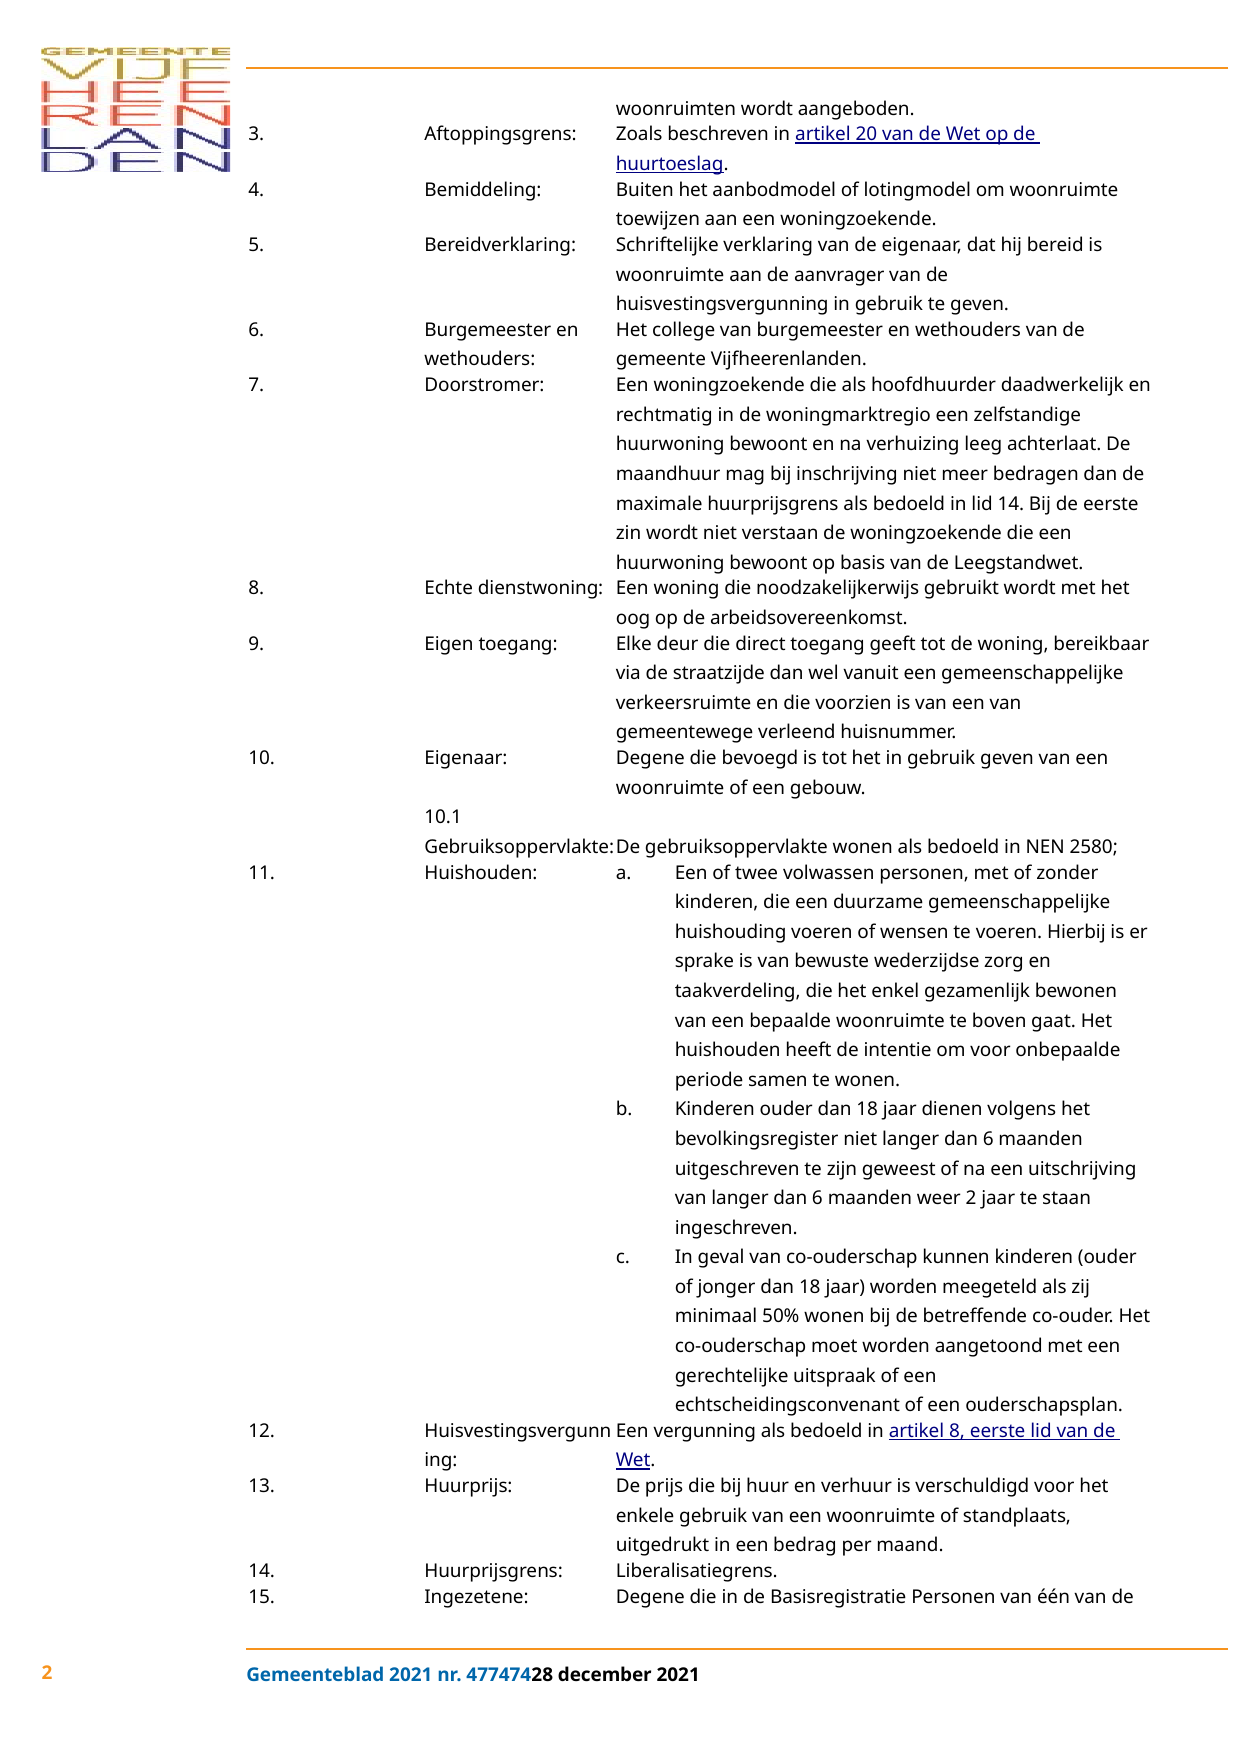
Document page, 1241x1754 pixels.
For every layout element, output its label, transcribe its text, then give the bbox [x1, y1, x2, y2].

table_cell 6. [248, 316, 424, 371]
table_cell Doorstromer: [424, 371, 616, 574]
table_cell Degene die in de Basisregistratie Personen van één van de [616, 1583, 1152, 1609]
table_cell Bereidverklaring: [424, 231, 616, 316]
table_cell Een woning die noodzakelijkerwijs gebruikt wordt met het oog op de arbeidsovereenkomst. [616, 575, 1152, 630]
table_cell Bemiddeling: [424, 176, 616, 231]
table_cell Liberalisatiegrens. [616, 1557, 1152, 1583]
table_cell Huurprijsgrens: [424, 1557, 616, 1583]
table_cell Burgemeester en wethouders: [424, 316, 616, 371]
table_cell 9. [248, 630, 424, 744]
table_cell Schriftelijke verklaring van de eigenaar, dat hij bereid is woonruimte aan de aanvrager van de huisvestingsvergunning in gebruik te geven. [616, 231, 1152, 316]
table_cell Huishouden: [424, 859, 616, 1417]
table_cell 3. [248, 121, 424, 176]
table_cell 12. [248, 1417, 424, 1472]
table_cell Eigen toegang: [424, 630, 616, 744]
table_cell [424, 95, 616, 121]
table_cell Een vergunning als bedoeld in artikel 8, eerste lid van de Wet. [616, 1417, 1152, 1472]
table_cell 10. [248, 744, 424, 859]
table_cell [248, 95, 424, 121]
table_cell Aftoppingsgrens: [424, 121, 616, 176]
table_cell 15. [248, 1583, 424, 1609]
table_cell Huurprijs: [424, 1473, 616, 1557]
table_cell Echte dienstwoning: [424, 575, 616, 630]
table_cell Degene die bevoegd is tot het in gebruik geven van een woonruimte of een gebouw. De gebruiksoppervlakte wonen als bedoeld in NEN 2580; [616, 744, 1152, 859]
table_cell 8. [248, 575, 424, 630]
table_cell 7. [248, 371, 424, 574]
table_cell 13. [248, 1473, 424, 1557]
table_cell 5. [248, 231, 424, 316]
table_cell 11. [248, 859, 424, 1417]
table_cell 4. [248, 176, 424, 231]
table_cell 14. [248, 1557, 424, 1583]
table_cell Eigenaar: 10.1 Gebruiksoppervlakte: [424, 744, 616, 859]
table_cell Elke deur die direct toegang geeft tot de woning, bereikbaar via de straatzijde dan wel vanuit een gemeenschappelijke verkeersruimte en die voorzien is van een van gemeentewege verleend huisnummer. [616, 630, 1152, 744]
table_cell Ingezetene: [424, 1583, 616, 1609]
table_cell Buiten het aanbodmodel of lotingmodel om woonruimte toewijzen aan een woningzoekende. [616, 176, 1152, 231]
table_cell Het college van burgemeester en wethouders van de gemeente Vijfheerenlanden. [616, 316, 1152, 371]
table_cell Een woningzoekende die als hoofdhuurder daadwerkelijk en rechtmatig in de woningmarktregio een zelfstandige huurwoning bewoont en na verhuizing leeg achterlaat. De maandhuur mag bij inschrijving niet meer bedragen dan de maximale huurprijsgrens als bedoeld in lid 14. Bij de eerste zin wordt niet verstaan de woningzoekende die een huurwoning bewoont op basis van de Leegstandwet. [616, 371, 1152, 574]
table_cell De prijs die bij huur en verhuur is verschuldigd voor het enkele gebruik van een woonruimte of standplaats, uitgedrukt in een bedrag per maand. [616, 1473, 1152, 1557]
table_cell woonruimten wordt aangeboden. [616, 95, 1152, 121]
picture [41, 47, 231, 172]
table_cell Zoals beschreven in artikel 20 van de Wet op de huurtoeslag. [616, 121, 1152, 176]
table_cell Huisvestingsvergunning: [424, 1417, 616, 1472]
table_cell Een of twee volwassen personen, met of zonder kinderen, die een duurzame gemeenschappelijke huishouding voeren of wensen te voeren. Hierbij is er sprake is van bewuste wederzijdse zorg en taakverdeling, die het enkel gezamenlijk bewonen van een bepaalde woonruimte te boven gaat. Het huishouden heeft de intentie om voor onbepaalde periode samen te wonen. Kinderen ouder dan 18 jaar dienen volgens het bevolkingsregister niet langer dan 6 maanden uitgeschreven te zijn geweest of na een uitschrijving van langer dan 6 maanden weer 2 jaar te staan ingeschreven. In geval van co-ouderschap kunnen kinderen (ouder of jonger dan 18 jaar) worden meegeteld als zij minimaal 50% wonen bij de betreffende co-ouder. Het co-ouderschap moet worden aangetoond met een gerechtelijke uitspraak of een echtscheidingsconvenant of een ouderschapsplan. [616, 859, 1152, 1417]
